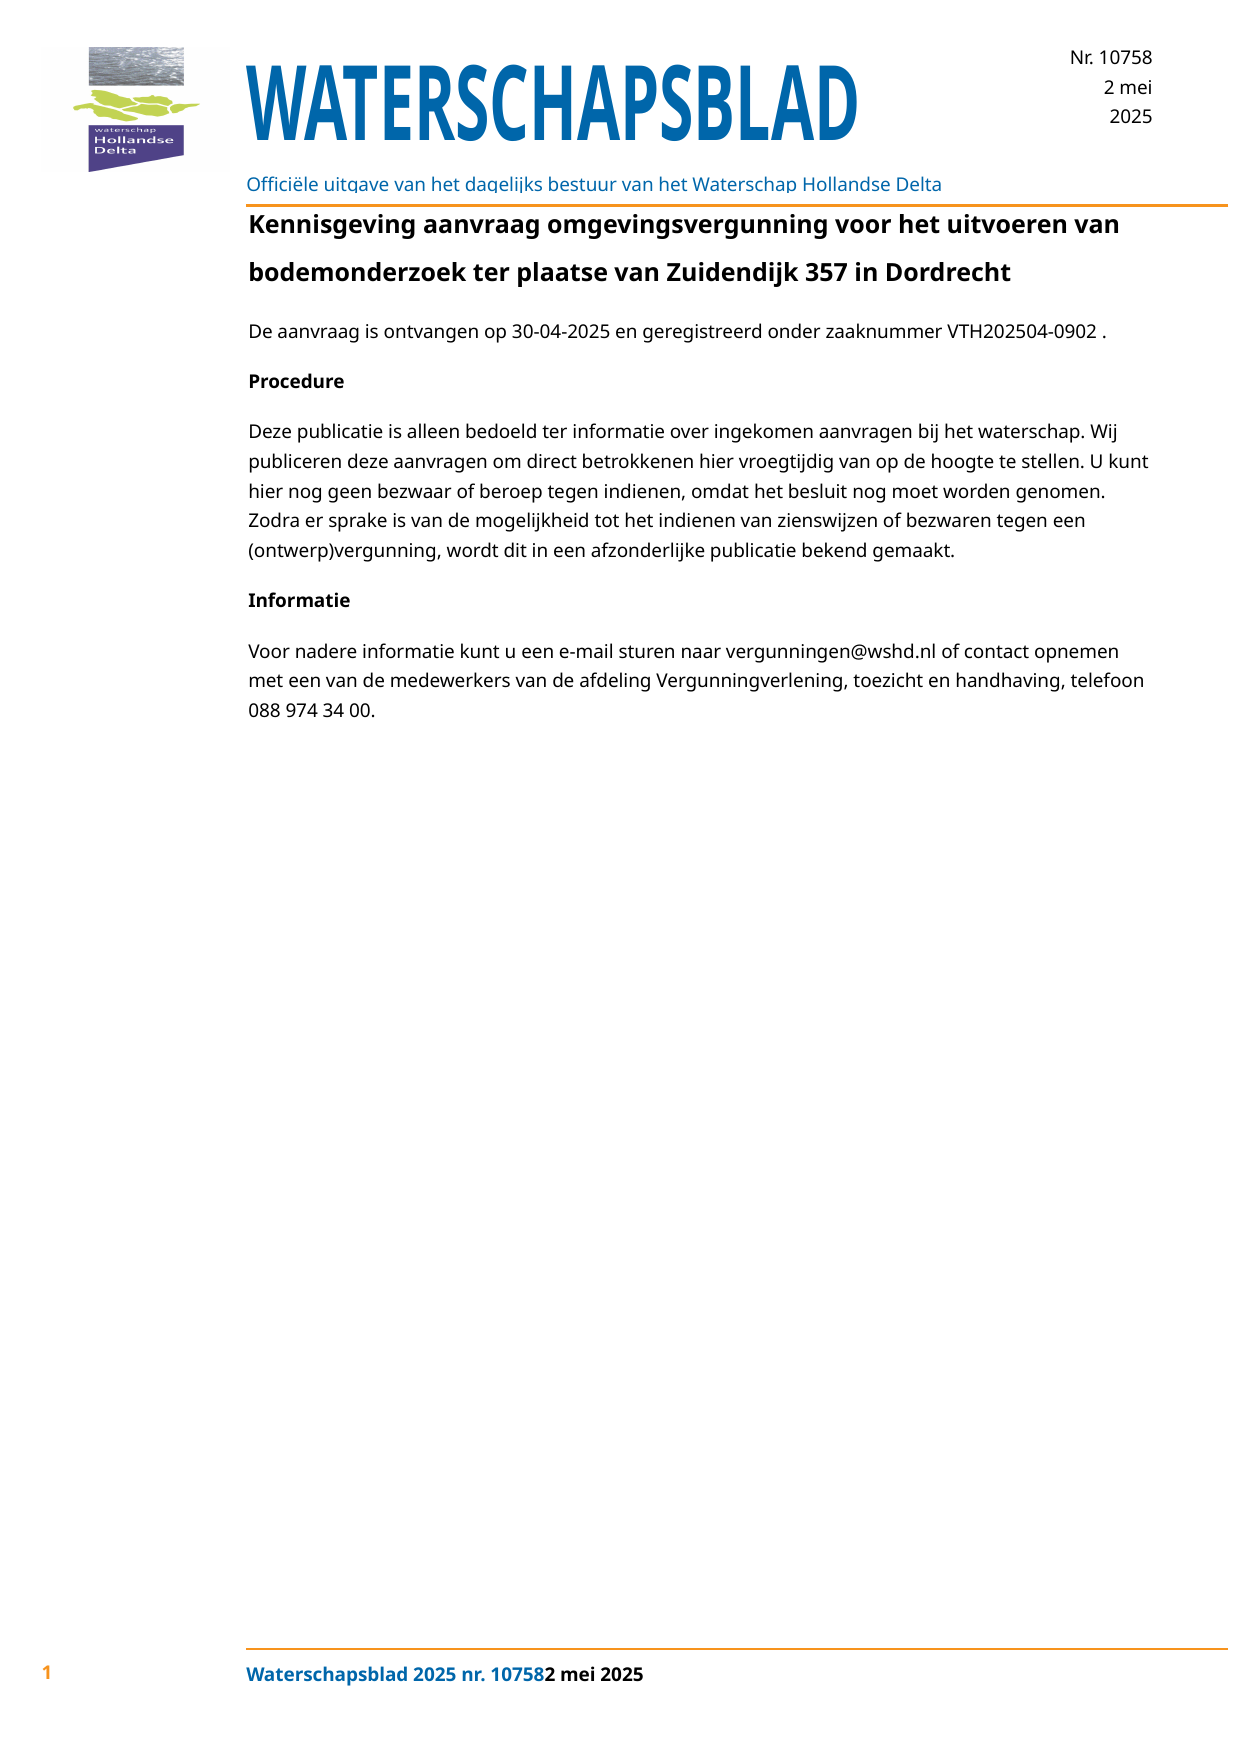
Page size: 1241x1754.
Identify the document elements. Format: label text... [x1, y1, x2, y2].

picture [41, 47, 231, 172]
text De aanvraag is ontvangen op 30-04-2025 en geregistreerd onder zaaknummer VTH202504-0902 . [248, 318, 1152, 344]
text Deze publicatie is alleen bedoeld ter informatie over ingekomen aanvragen bij het waterschap. Wij publiceren deze aanvragen om direct betrokkenen hier vroegtijdig van op de hoogte te stellen. U kunt hier nog geen bezwaar of beroep tegen indienen, omdat het besluit nog moet worden genomen. Zodra er sprake is van de mogelijkheid tot het indienen van zienswijzen of bezwaren tegen een (ontwerp)vergunning, wordt dit in een afzonderlijke publicatie bekend gemaakt. [248, 419, 1152, 563]
text Kennisgeving aanvraag omgevingsvergunning voor het uitvoeren van bodemonderzoek ter plaatse van Zuidendijk 357 in Dordrecht [248, 207, 1152, 288]
text Procedure [248, 368, 1152, 394]
text Voor nadere informatie kunt u een e-mail sturen naar vergunningen@wshd.nl of contact opnemen met een van de medewerkers van de afdeling Vergunningverlening, toezicht en handhaving, telefoon 088 974 34 00. [248, 638, 1152, 723]
text Informatie [248, 587, 1152, 613]
